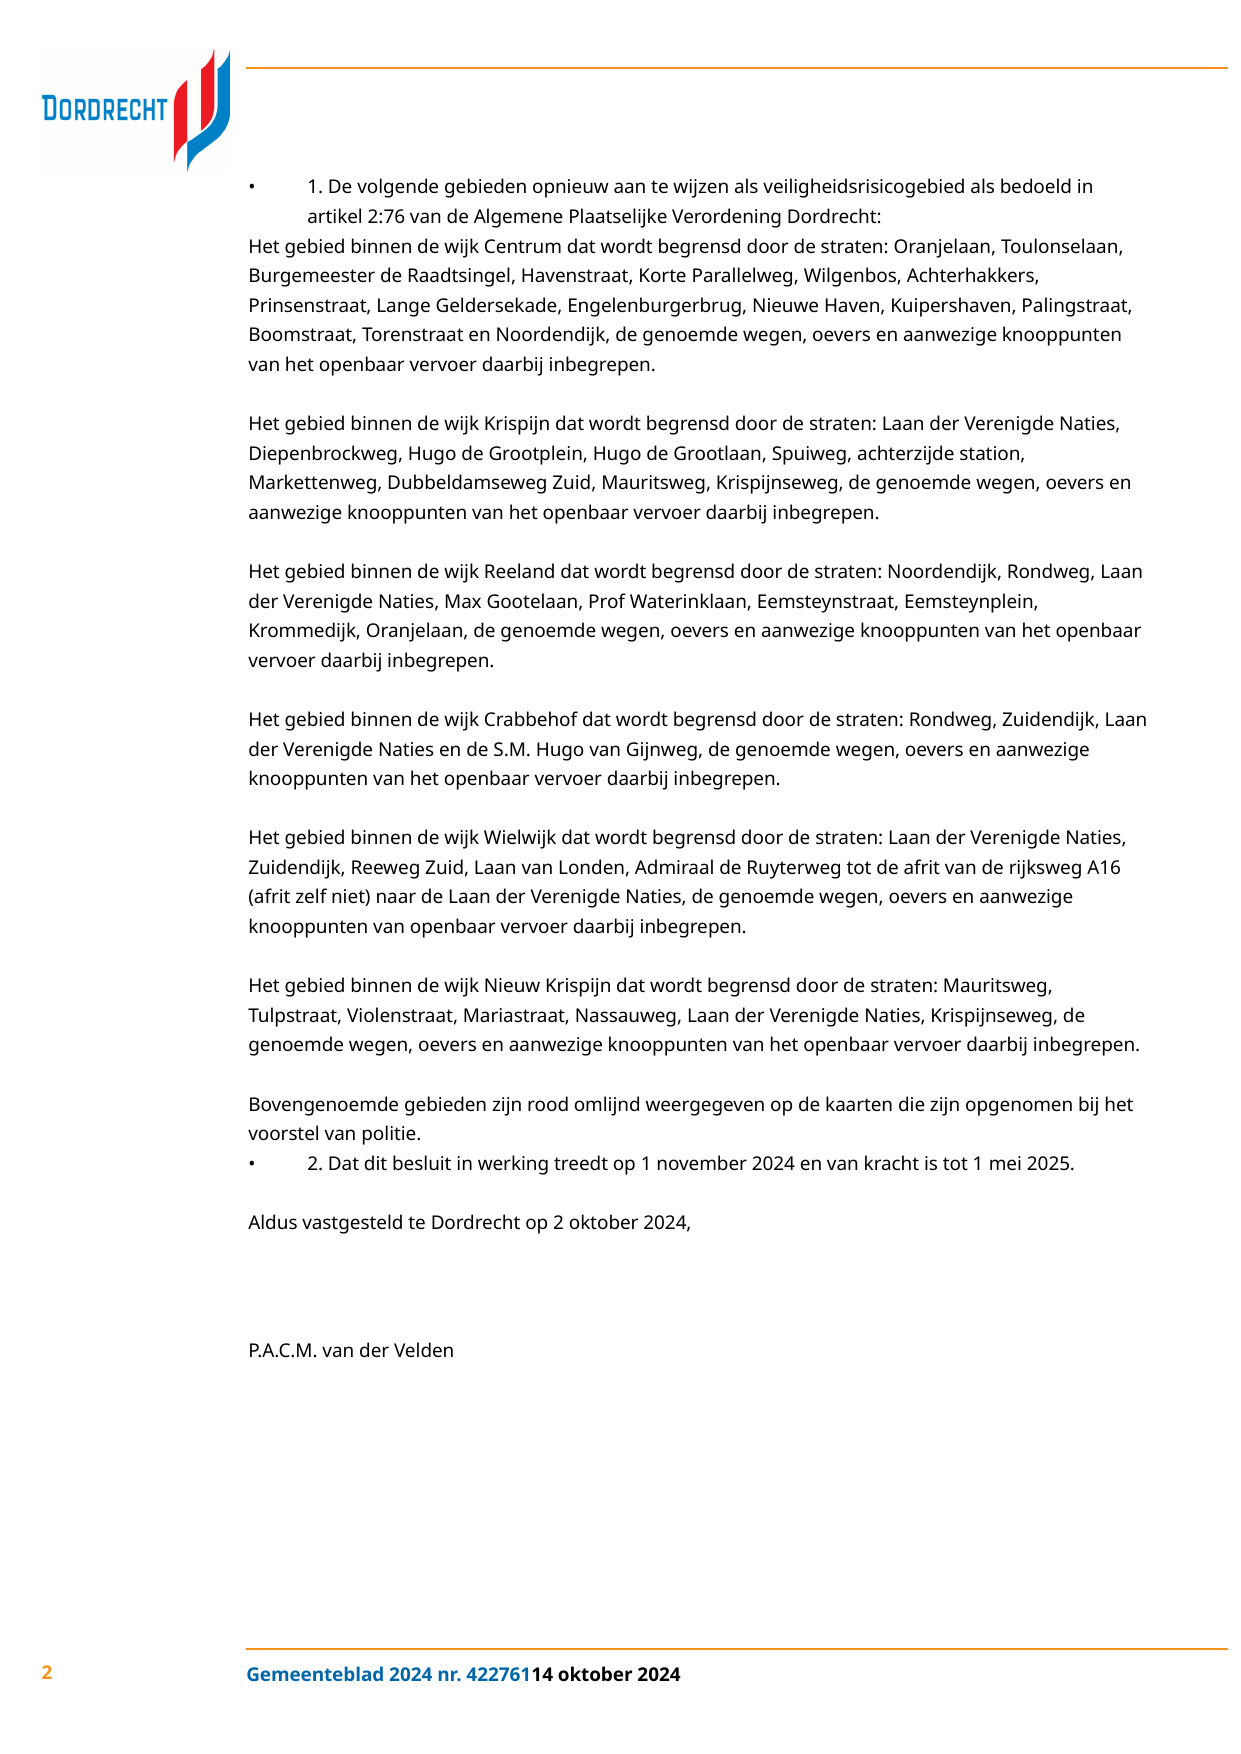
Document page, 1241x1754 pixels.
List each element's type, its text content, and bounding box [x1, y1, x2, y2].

text Het gebied binnen de wijk Krispijn dat wordt begrensd door de straten: Laan der Verenigde Naties, Diepenbrockweg, Hugo de Grootplein, Hugo de Grootlaan, Spuiweg, achterzijde station, Markettenweg, Dubbeldamseweg Zuid, Mauritsweg, Krispijnseweg, de genoemde wegen, oevers en aanwezige knooppunten van het openbaar vervoer daarbij inbegrepen. [248, 410, 1152, 525]
text Het gebied binnen de wijk Wielwijk dat wordt begrensd door de straten: Laan der Verenigde Naties, Zuidendijk, Reeweg Zuid, Laan van Londen, Admiraal de Ruyterweg tot de afrit van de rijksweg A16 (afrit zelf niet) naar de Laan der Verenigde Naties, de genoemde wegen, oevers en aanwezige knooppunten van openbaar vervoer daarbij inbegrepen. [248, 824, 1152, 939]
text P.A.C.M. van der Velden [248, 1338, 1152, 1363]
list 2. Dat dit besluit in werking treedt op 1 november 2024 en van kracht is tot 1 mei 2025. [248, 1150, 1152, 1176]
text Het gebied binnen de wijk Crabbehof dat wordt begrensd door de straten: Rondweg, Zuidendijk, Laan der Verenigde Naties en de S.M. Hugo van Gijnweg, de genoemde wegen, oevers en aanwezige knooppunten van het openbaar vervoer daarbij inbegrepen. [248, 706, 1152, 791]
picture [41, 47, 231, 172]
text Het gebied binnen de wijk Centrum dat wordt begrensd door de straten: Oranjelaan, Toulonselaan, Burgemeester de Raadtsingel, Havenstraat, Korte Parallelweg, Wilgenbos, Achterhakkers, Prinsenstraat, Lange Geldersekade, Engelenburgerbrug, Nieuwe Haven, Kuipershaven, Palingstraat, Boomstraat, Torenstraat en Noordendijk, de genoemde wegen, oevers en aanwezige knooppunten van het openbaar vervoer daarbij inbegrepen. [248, 233, 1152, 377]
text Aldus vastgesteld te Dordrecht op 2 oktober 2024, [248, 1209, 1152, 1235]
list 1. De volgende gebieden opnieuw aan te wijzen als veiligheidsrisicogebied als bedoeld in artikel 2:76 van de Algemene Plaatselijke Verordening Dordrecht: [248, 174, 1152, 229]
text Het gebied binnen de wijk Reeland dat wordt begrensd door de straten: Noordendijk, Rondweg, Laan der Verenigde Naties, Max Gootelaan, Prof Waterinklaan, Eemsteynstraat, Eemsteynplein, Krommedijk, Oranjelaan, de genoemde wegen, oevers en aanwezige knooppunten van het openbaar vervoer daarbij inbegrepen. [248, 558, 1152, 673]
text Het gebied binnen de wijk Nieuw Krispijn dat wordt begrensd door de straten: Mauritsweg, Tulpstraat, Violenstraat, Mariastraat, Nassauweg, Laan der Verenigde Naties, Krispijnseweg, de genoemde wegen, oevers en aanwezige knooppunten van het openbaar vervoer daarbij inbegrepen. [248, 972, 1152, 1057]
text Bovengenoemde gebieden zijn rood omlijnd weergegeven op de kaarten die zijn opgenomen bij het voorstel van politie. [248, 1091, 1152, 1146]
